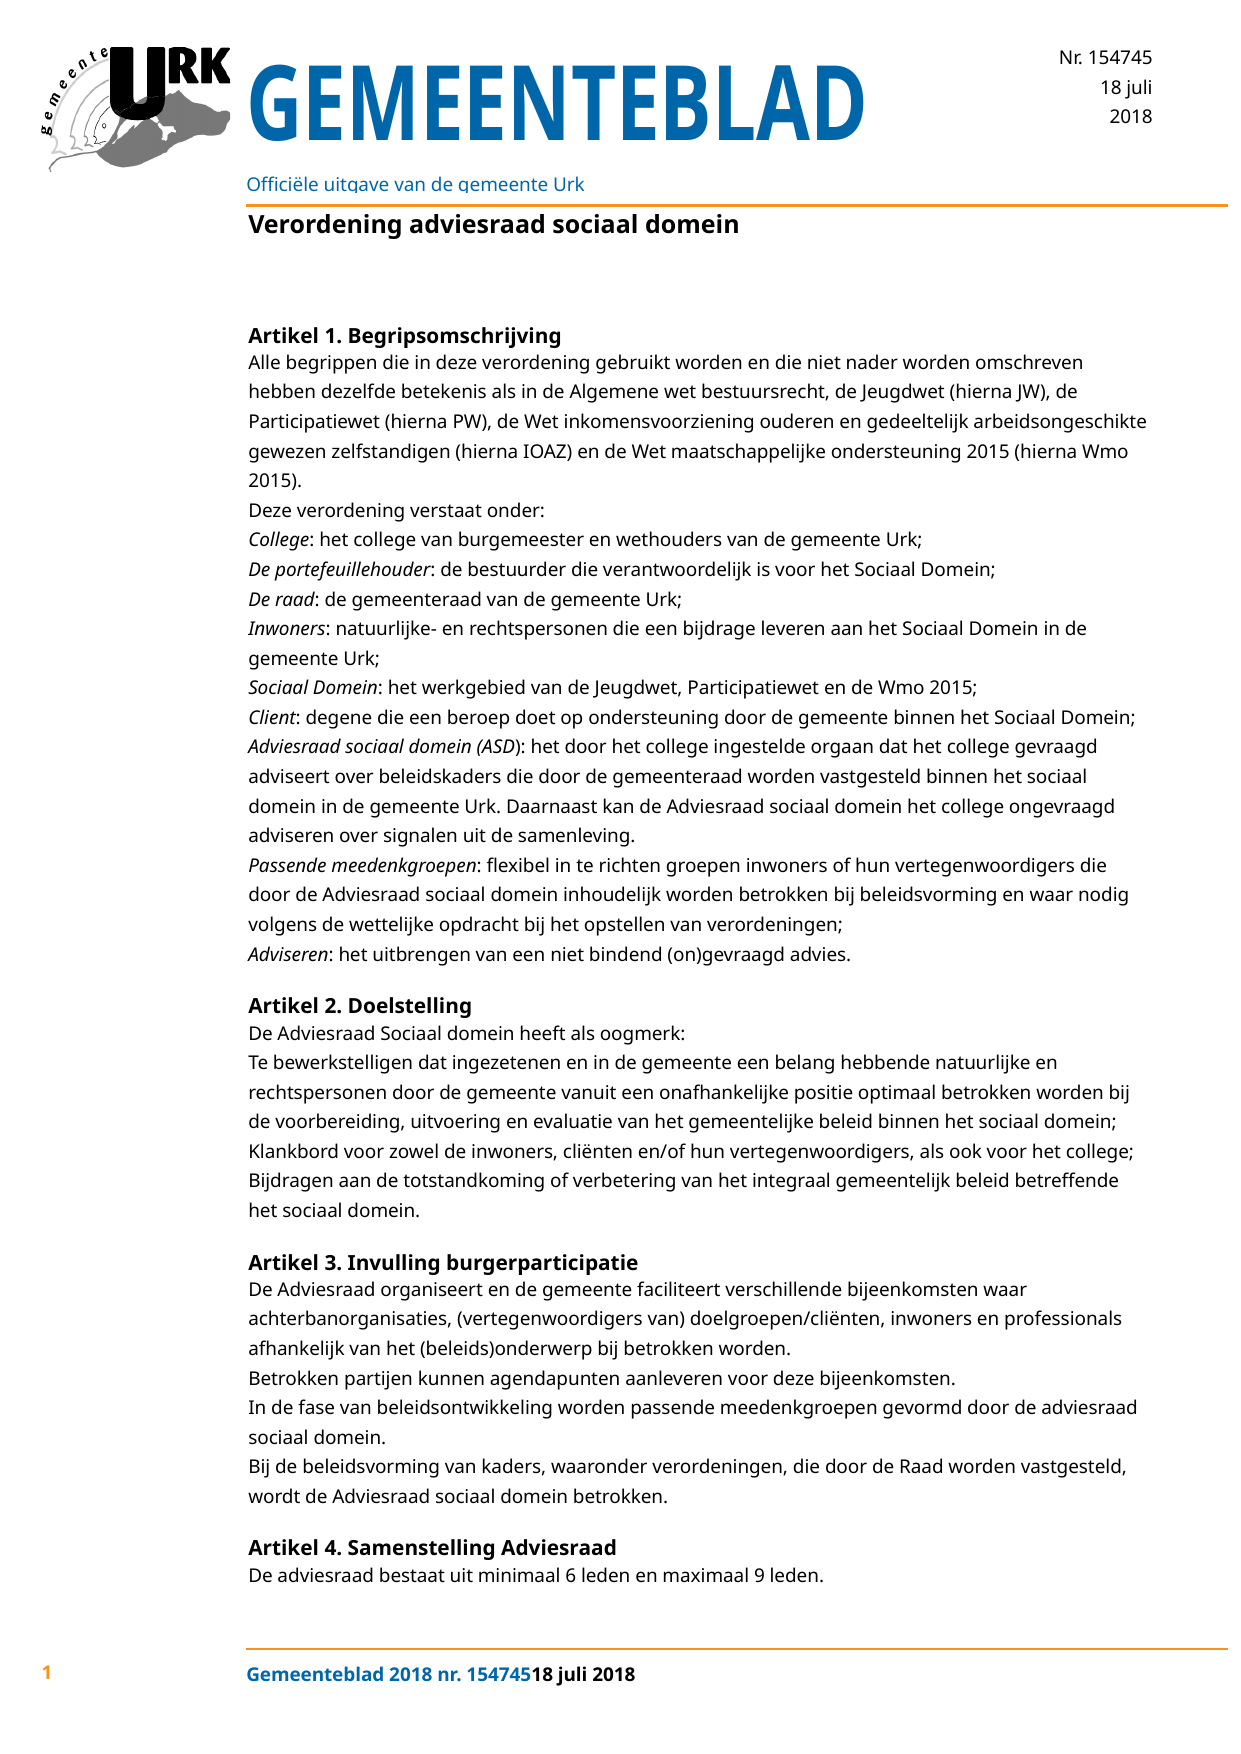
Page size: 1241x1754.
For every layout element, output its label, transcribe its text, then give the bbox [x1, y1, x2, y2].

text Artikel 1. Begripsomschrijving [248, 321, 1152, 349]
text De Adviesraad organiseert en de gemeente faciliteert verschillende bijeenkomsten waar achterbanorganisaties, (vertegenwoordigers van) doelgroepen/cliënten, inwoners en professionals afhankelijk van het (beleids)onderwerp bij betrokken worden. [248, 1276, 1152, 1361]
text Artikel 3. Invulling burgerparticipatie [248, 1248, 1152, 1276]
text De Adviesraad Sociaal domein heeft als oogmerk: [248, 1020, 1152, 1045]
text Alle begrippen die in deze verordening gebruikt worden en die niet nader worden omschreven hebben dezelfde betekenis als in de Algemene wet bestuursrecht, de Jeugdwet (hierna JW), de Participatiewet (hierna PW), de Wet inkomensvoorziening ouderen en gedeeltelijk arbeidsongeschikte gewezen zelfstandigen (hierna IOAZ) en de Wet maatschappelijke ondersteuning 2015 (hierna Wmo 2015). [248, 349, 1152, 493]
text De adviesraad bestaat uit minimaal 6 leden en maximaal 9 leden. [248, 1562, 1152, 1588]
text Te bewerkstelligen dat ingezetenen en in de gemeente een belang hebbende natuurlijke en rechtspersonen door de gemeente vanuit een onafhankelijke positie optimaal betrokken worden bij de voorbereiding, uitvoering en evaluatie van het gemeentelijke beleid binnen het sociaal domein; [248, 1049, 1152, 1134]
text De portefeuillehouder: de bestuurder die verantwoordelijk is voor het Sociaal Domein; [248, 556, 1152, 582]
text Betrokken partijen kunnen agendapunten aanleveren voor deze bijeenkomsten. [248, 1365, 1152, 1391]
text College: het college van burgemeester en wethouders van de gemeente Urk; [248, 527, 1152, 552]
text De raad: de gemeenteraad van de gemeente Urk; [248, 586, 1152, 612]
text Inwoners: natuurlijke- en rechtspersonen die een bijdrage leveren aan het Sociaal Domein in de gemeente Urk; [248, 615, 1152, 671]
text Passende meedenkgroepen: flexibel in te richten groepen inwoners of hun vertegenwoordigers die door de Adviesraad sociaal domein inhoudelijk worden betrokken bij beleidsvorming en waar nodig volgens de wettelijke opdracht bij het opstellen van verordeningen; [248, 852, 1152, 937]
text Artikel 2. Doelstelling [248, 991, 1152, 1020]
text Deze verordening verstaat onder: [248, 497, 1152, 523]
text Klankbord voor zowel de inwoners, cliënten en/of hun vertegenwoordigers, als ook voor het college; [248, 1138, 1152, 1164]
text Bijdragen aan de totstandkoming of verbetering van het integraal gemeentelijk beleid betreffende het sociaal domein. [248, 1168, 1152, 1223]
text Client: degene die een beroep doet op ondersteuning door de gemeente binnen het Sociaal Domein; [248, 704, 1152, 730]
text Adviesraad sociaal domein (ASD): het door het college ingestelde orgaan dat het college gevraagd adviseert over beleidskaders die door de gemeenteraad worden vastgesteld binnen het sociaal domein in de gemeente Urk. Daarnaast kan de Adviesraad sociaal domein het college ongevraagd adviseren over signalen uit de samenleving. [248, 734, 1152, 848]
text Artikel 4. Samenstelling Adviesraad [248, 1533, 1152, 1562]
text Bij de beleidsvorming van kaders, waaronder verordeningen, die door de Raad worden vastgesteld, wordt de Adviesraad sociaal domein betrokken. [248, 1453, 1152, 1509]
text Verordening adviesraad sociaal domein [248, 207, 1152, 241]
text In de fase van beleidsontwikkeling worden passende meedenkgroepen gevormd door de adviesraad sociaal domein. [248, 1394, 1152, 1450]
text Adviseren: het uitbrengen van een niet bindend (on)gevraagd advies. [248, 941, 1152, 967]
text Sociaal Domein: het werkgebied van de Jeugdwet, Participatiewet en de Wmo 2015; [248, 674, 1152, 700]
picture [41, 47, 231, 172]
